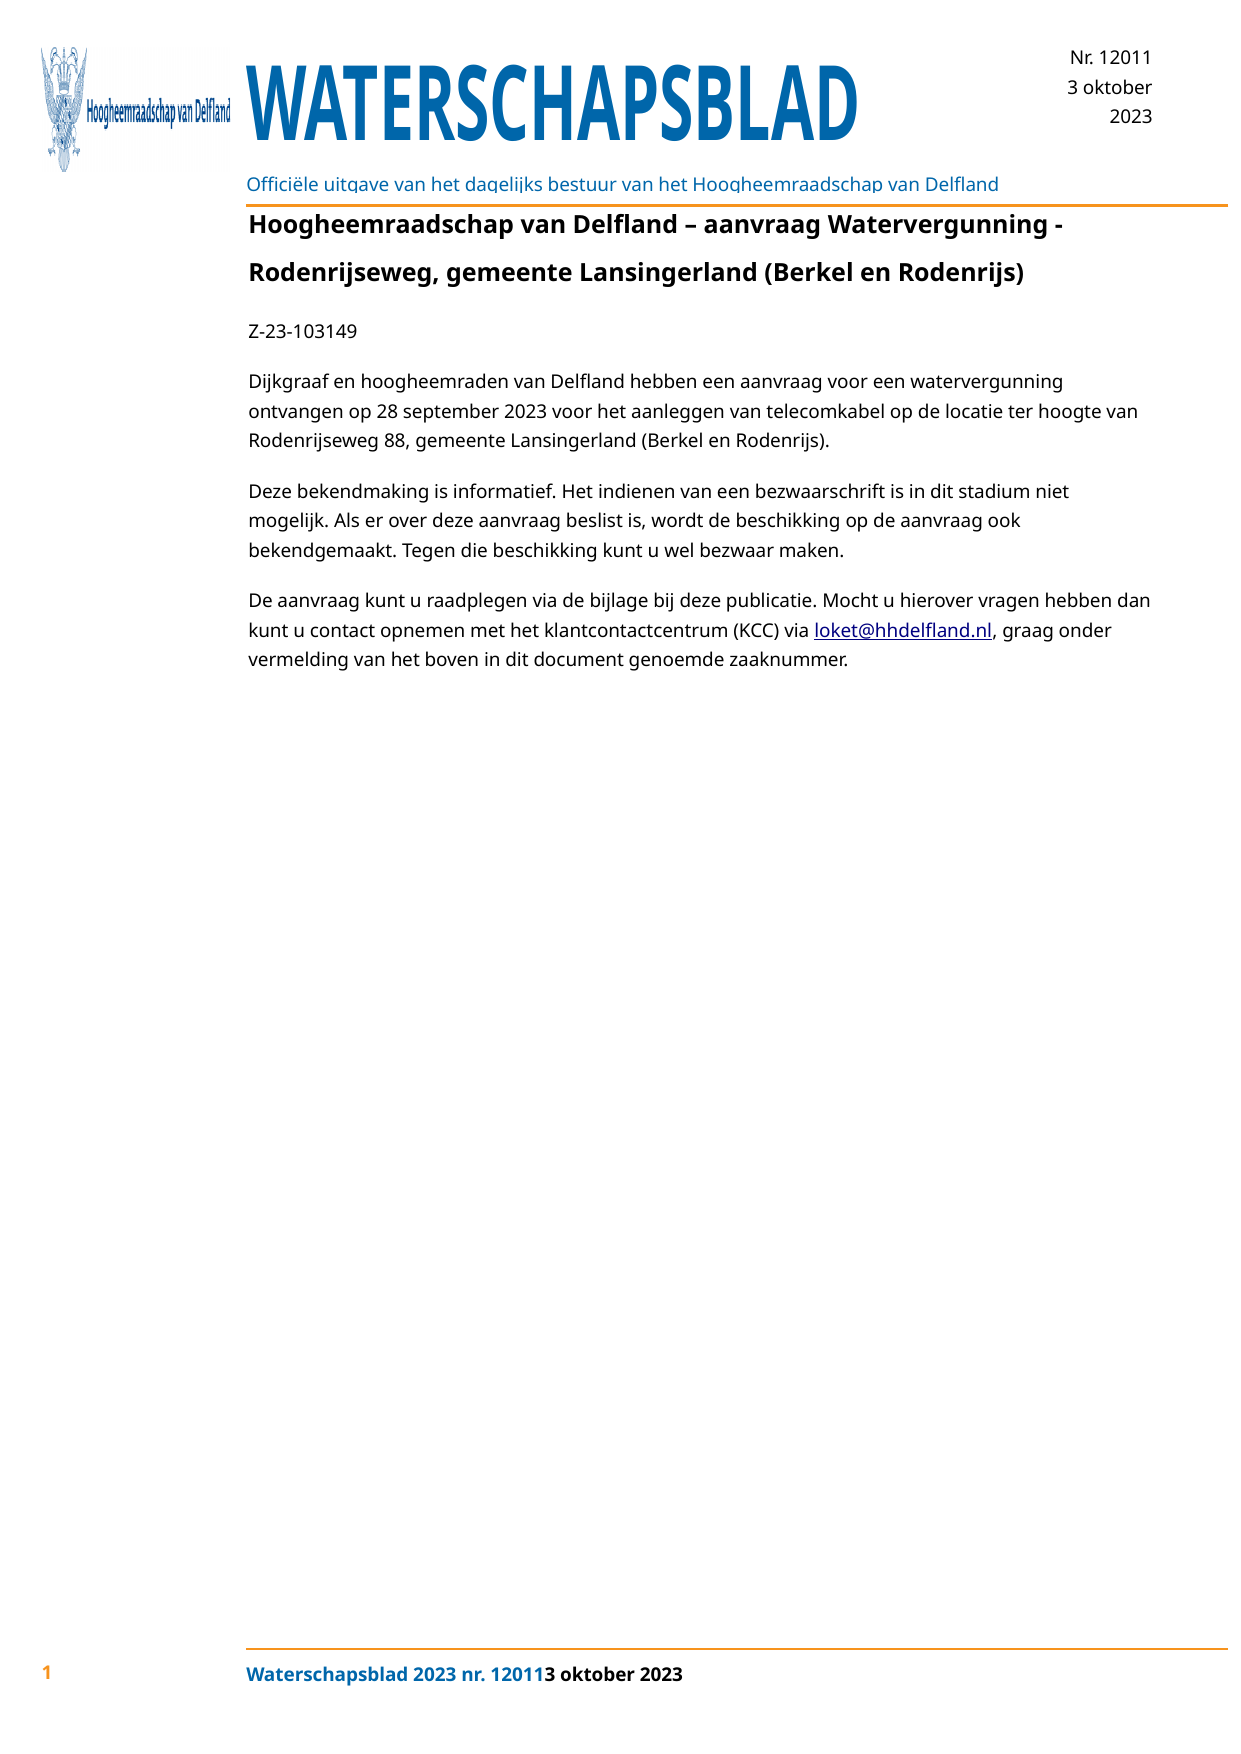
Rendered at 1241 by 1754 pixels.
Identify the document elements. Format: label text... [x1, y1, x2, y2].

text Dijkgraaf en hoogheemraden van Delfland hebben een aanvraag voor een watervergunning ontvangen op 28 september 2023 voor het aanleggen van telecomkabel op de locatie ter hoogte van Rodenrijseweg 88, gemeente Lansingerland (Berkel en Rodenrijs). [248, 368, 1152, 453]
picture [41, 47, 231, 172]
text Deze bekendmaking is informatief. Het indienen van een bezwaarschrift is in dit stadium niet mogelijk. Als er over deze aanvraag beslist is, wordt de beschikking op de aanvraag ook bekendgemaakt. Tegen die beschikking kunt u wel bezwaar maken. [248, 478, 1152, 563]
text Z-23-103149 [248, 318, 1152, 344]
text Hoogheemraadschap van Delfland – aanvraag Watervergunning - Rodenrijseweg, gemeente Lansingerland (Berkel en Rodenrijs) [248, 207, 1152, 288]
text De aanvraag kunt u raadplegen via de bijlage bij deze publicatie. Mocht u hierover vragen hebben dan kunt u contact opnemen met het klantcontactcentrum (KCC) via loket@hhdelfland.nl, graag onder vermelding van het boven in dit document genoemde zaaknummer. [248, 587, 1152, 672]
